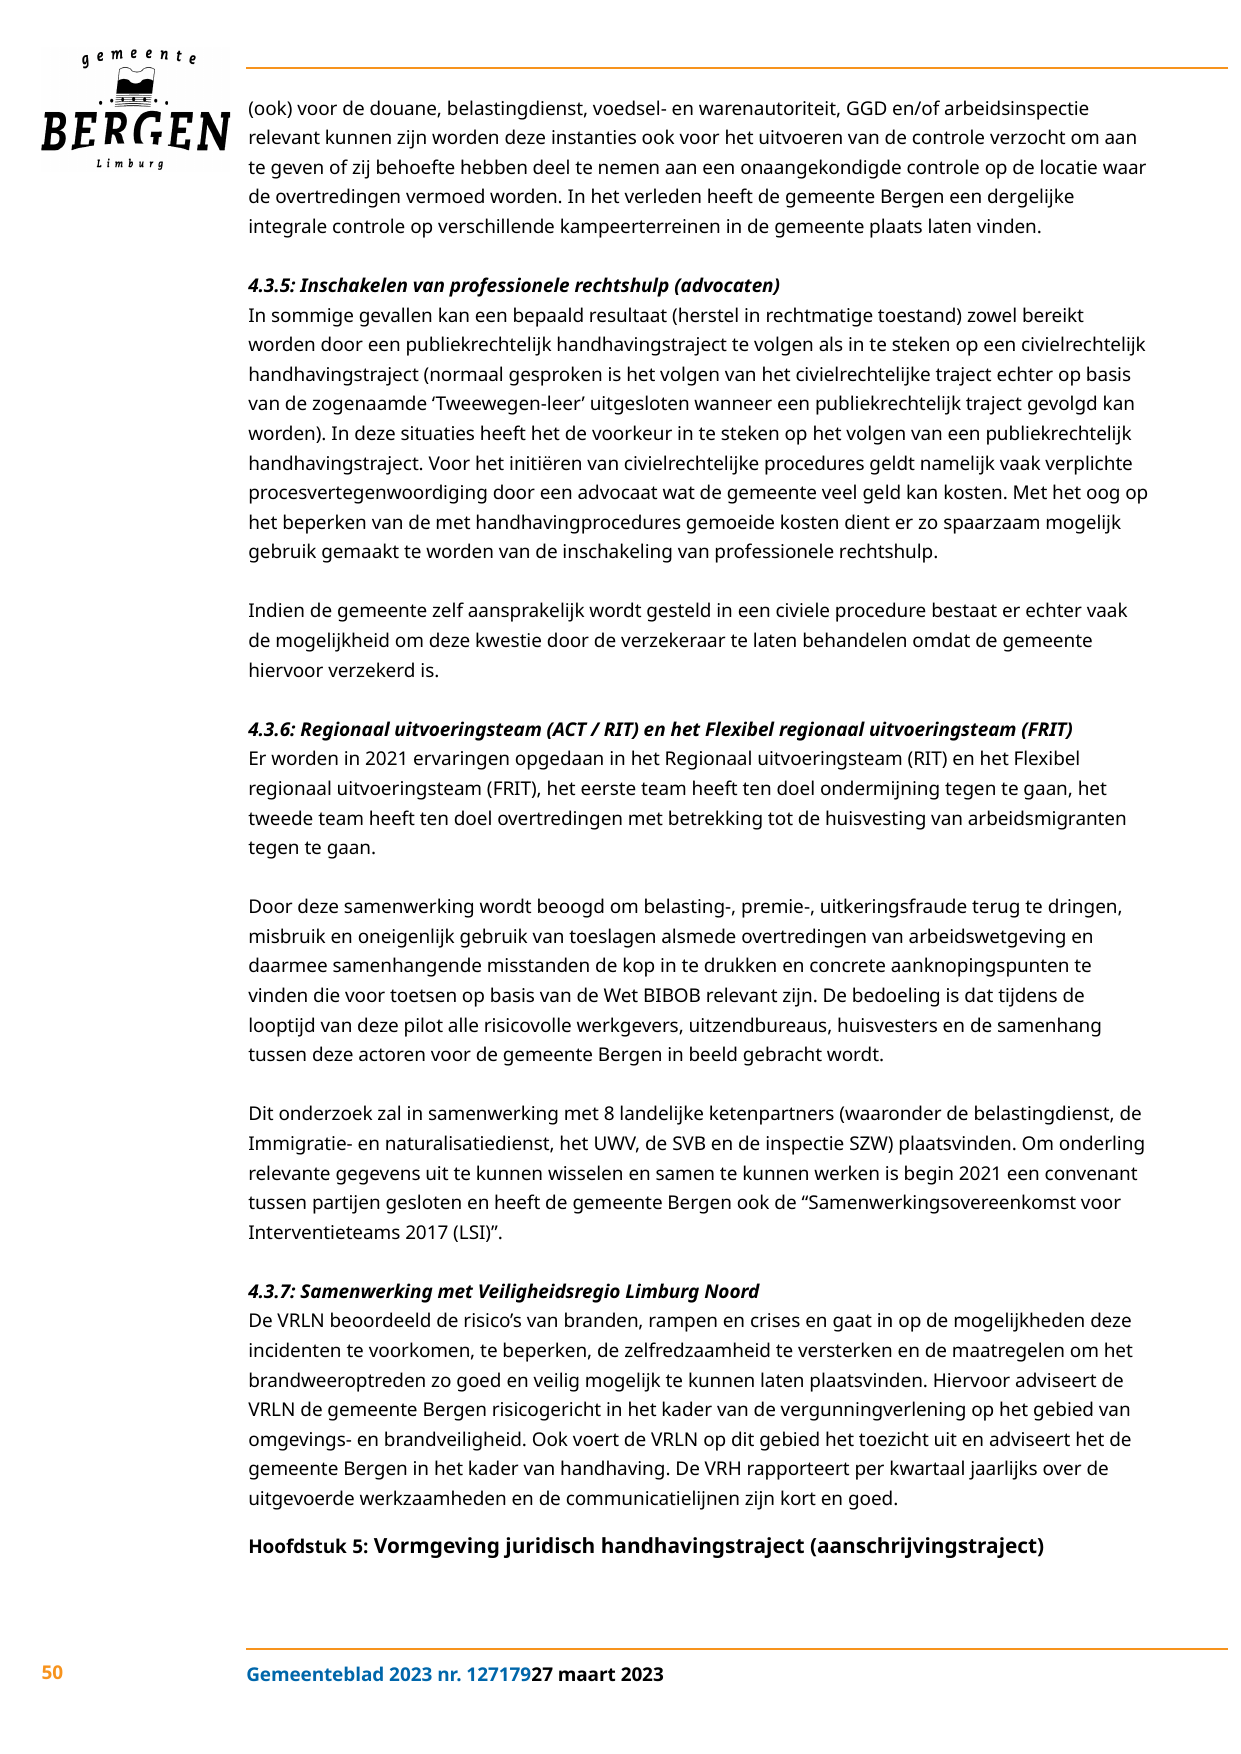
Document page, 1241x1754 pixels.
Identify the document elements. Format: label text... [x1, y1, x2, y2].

text Hoofdstuk 5: Vormgeving juridisch handhavingstraject (aanschrijvingstraject) [248, 1531, 1152, 1559]
text Door deze samenwerking wordt beoogd om belasting-, premie-, uitkeringsfraude terug te dringen, misbruik en oneigenlijk gebruik van toeslagen alsmede overtredingen van arbeidswetgeving en daarmee samenhangende misstanden de kop in te drukken en concrete aanknopingspunten te vinden die voor toetsen op basis van de Wet BIBOB relevant zijn. De bedoeling is dat tijdens de looptijd van deze pilot alle risicovolle werkgevers, uitzendbureaus, huisvesters en de samenhang tussen deze actoren voor de gemeente Bergen in beeld gebracht wordt. [248, 893, 1152, 1067]
text De VRLN beoordeeld de risico’s van branden, rampen en crises en gaat in op de mogelijkheden deze incidenten te voorkomen, te beperken, de zelfredzaamheid te versterken en de maatregelen om het brandweeroptreden zo goed en veilig mogelijk te kunnen laten plaatsvinden. Hiervoor adviseert de VRLN de gemeente Bergen risicogericht in het kader van de vergunningverlening op het gebied van omgevings- en brandveiligheid. Ook voert de VRLN op dit gebied het toezicht uit en adviseert het de gemeente Bergen in het kader van handhaving. De VRH rapporteert per kwartaal jaarlijks over de uitgevoerde werkzaamheden en de communicatielijnen zijn kort en goed. [248, 1308, 1152, 1511]
text In sommige gevallen kan een bepaald resultaat (herstel in rechtmatige toestand) zowel bereikt worden door een publiekrechtelijk handhavingstraject te volgen als in te steken op een civielrechtelijk handhavingstraject (normaal gesproken is het volgen van het civielrechtelijke traject echter op basis van de zogenaamde ‘Tweewegen-leer’ uitgesloten wanneer een publiekrechtelijk traject gevolgd kan worden). In deze situaties heeft het de voorkeur in te steken op het volgen van een publiekrechtelijk handhavingstraject. Voor het initiëren van civielrechtelijke procedures geldt namelijk vaak verplichte procesvertegenwoordiging door een advocaat wat de gemeente veel geld kan kosten. Met het oog op het beperken van de met handhavingprocedures gemoeide kosten dient er zo spaarzaam mogelijk gebruik gemaakt te worden van de inschakeling van professionele rechtshulp. [248, 302, 1152, 564]
text Indien de gemeente zelf aansprakelijk wordt gesteld in een civiele procedure bestaat er echter vaak de mogelijkheid om deze kwestie door de verzekeraar te laten behandelen omdat de gemeente hiervoor verzekerd is. [248, 598, 1152, 683]
text 4.3.5: Inschakelen van professionele rechtshulp (advocaten) [248, 272, 1152, 298]
text 4.3.7: Samenwerking met Veiligheidsregio Limburg Noord [248, 1278, 1152, 1304]
text Er worden in 2021 ervaringen opgedaan in het Regionaal uitvoeringsteam (RIT) en het Flexibel regionaal uitvoeringsteam (FRIT), het eerste team heeft ten doel ondermijning tegen te gaan, het tweede team heeft ten doel overtredingen met betrekking tot de huisvesting van arbeidsmigranten tegen te gaan. [248, 746, 1152, 860]
text Dit onderzoek zal in samenwerking met 8 landelijke ketenpartners (waaronder de belastingdienst, de Immigratie- en naturalisatiedienst, het UWV, de SVB en de inspectie SZW) plaatsvinden. Om onderling relevante gegevens uit te kunnen wisselen en samen te kunnen werken is begin 2021 een convenant tussen partijen gesloten en heeft de gemeente Bergen ook de “Samenwerkingsovereenkomst voor Interventieteams 2017 (LSI)”. [248, 1101, 1152, 1245]
text 4.3.6: Regionaal uitvoeringsteam (ACT / RIT) en het Flexibel regionaal uitvoeringsteam (FRIT) [248, 716, 1152, 742]
text (ook) voor de douane, belastingdienst, voedsel- en warenautoriteit, GGD en/of arbeidsinspectie relevant kunnen zijn worden deze instanties ook voor het uitvoeren van de controle verzocht om aan te geven of zij behoefte hebben deel te nemen aan een onaangekondigde controle op de locatie waar de overtredingen vermoed worden. In het verleden heeft de gemeente Bergen een dergelijke integrale controle op verschillende kampeerterreinen in de gemeente plaats laten vinden. [248, 95, 1152, 239]
picture [41, 47, 231, 172]
